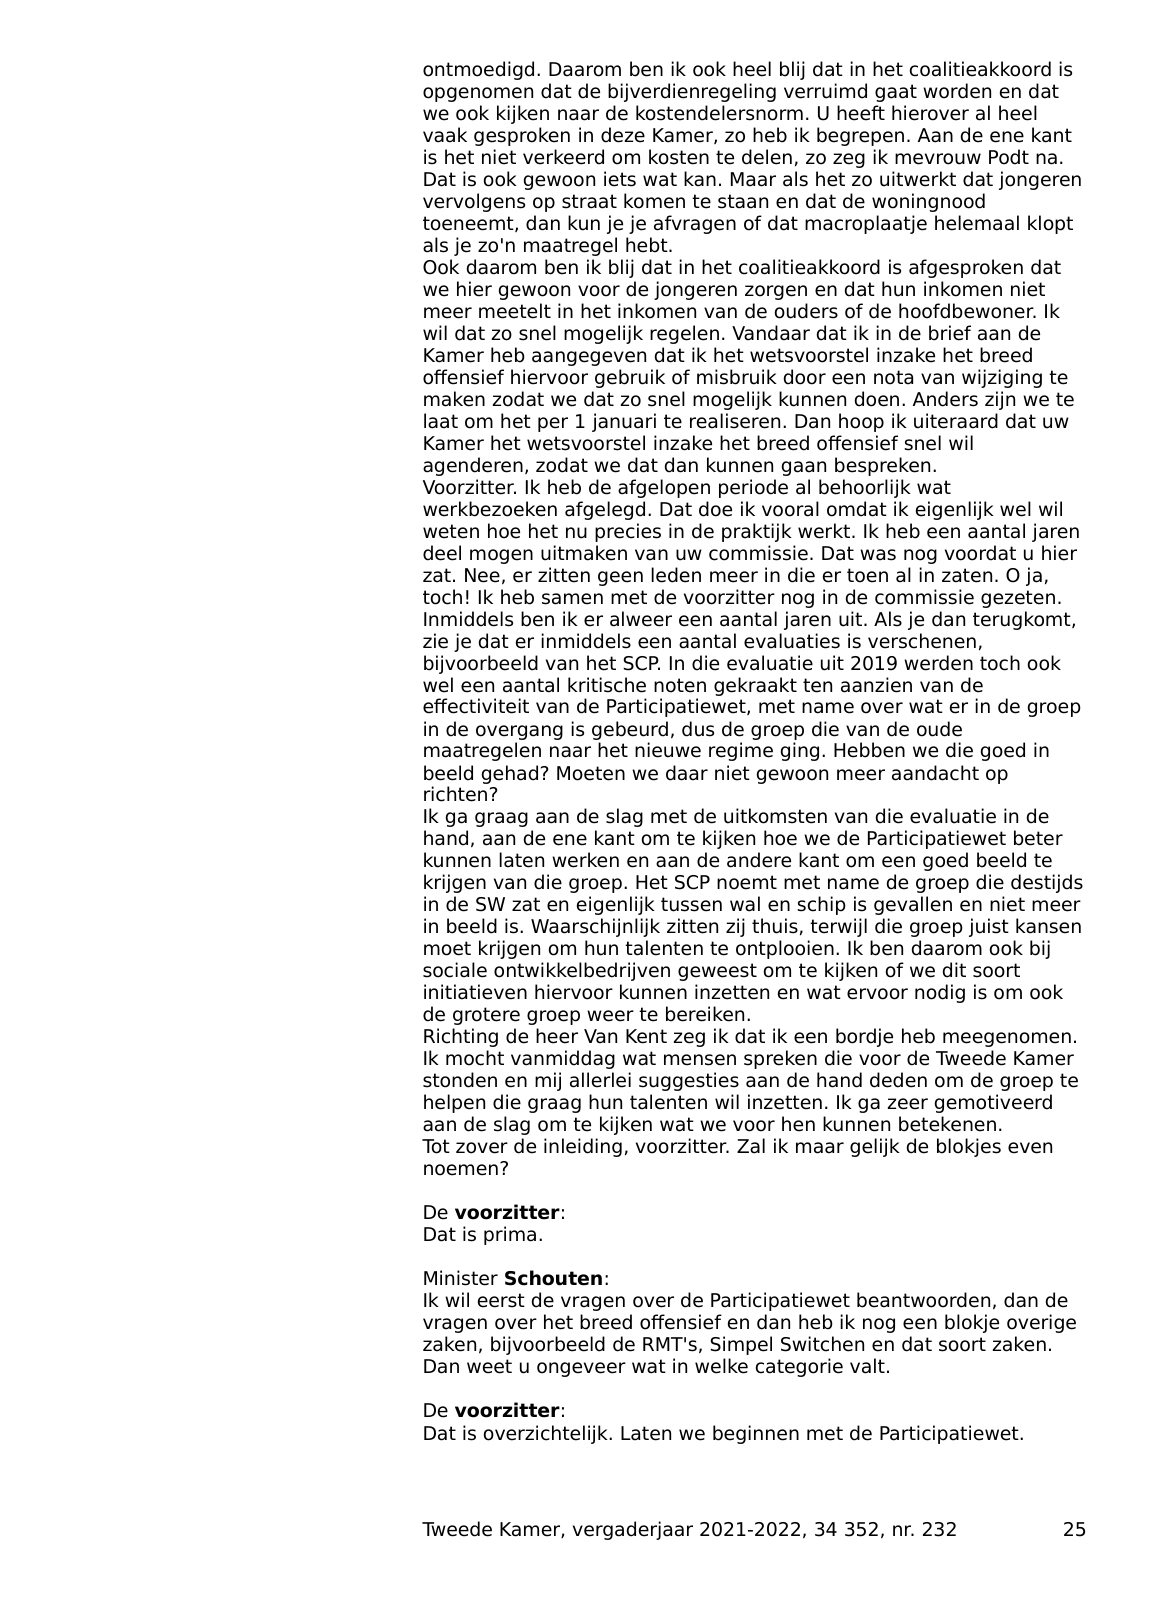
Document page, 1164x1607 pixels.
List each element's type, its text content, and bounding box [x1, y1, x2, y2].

text De voorzitter: [422, 1400, 1087, 1422]
text Dat is overzichtelijk. Laten we beginnen met de Participatiewet. [422, 1422, 1087, 1444]
text Ik wil eerst de vragen over de Participatiewet beantwoorden, dan de vragen over het breed offensief en dan heb ik nog een blokje overige zaken, bijvoorbeeld de RMT's, Simpel Switchen en dat soort zaken. Dan weet u ongeveer wat in welke categorie valt. [422, 1290, 1087, 1378]
text Minister Schouten: [422, 1268, 1087, 1290]
text Richting de heer Van Kent zeg ik dat ik een bordje heb meegenomen. Ik mocht vanmiddag wat mensen spreken die voor de Tweede Kamer stonden en mij allerlei suggesties aan de hand deden om de groep te helpen die graag hun talenten wil inzetten. Ik ga zeer gemotiveerd aan de slag om te kijken wat we voor hen kunnen betekenen. [422, 1026, 1087, 1136]
text De voorzitter: [422, 1202, 1087, 1224]
text Ook daarom ben ik blij dat in het coalitieakkoord is afgesproken dat we hier gewoon voor de jongeren zorgen en dat hun inkomen niet meer meetelt in het inkomen van de ouders of de hoofdbewoner. Ik wil dat zo snel mogelijk regelen. Vandaar dat ik in de brief aan de Kamer heb aangegeven dat ik het wetsvoorstel inzake het breed offensief hiervoor gebruik of misbruik door een nota van wijziging te maken zodat we dat zo snel mogelijk kunnen doen. Anders zijn we te laat om het per 1 januari te realiseren. Dan hoop ik uiteraard dat uw Kamer het wetsvoorstel inzake het breed offensief snel wil agenderen, zodat we dat dan kunnen gaan bespreken. [422, 257, 1087, 477]
text Voorzitter. Ik heb de afgelopen periode al behoorlijk wat werkbezoeken afgelegd. Dat doe ik vooral omdat ik eigenlijk wel wil weten hoe het nu precies in de praktijk werkt. Ik heb een aantal jaren deel mogen uitmaken van uw commissie. Dat was nog voordat u hier zat. Nee, er zitten geen leden meer in die er toen al in zaten. O ja, toch! Ik heb samen met de voorzitter nog in de commissie gezeten. Inmiddels ben ik er alweer een aantal jaren uit. Als je dan terugkomt, zie je dat er inmiddels een aantal evaluaties is verschenen, bijvoorbeeld van het SCP. In die evaluatie uit 2019 werden toch ook wel een aantal kritische noten gekraakt ten aanzien van de effectiviteit van de Participatiewet, met name over wat er in de groep in de overgang is gebeurd, dus de groep die van de oude maatregelen naar het nieuwe regime ging. Hebben we die goed in beeld gehad? Moeten we daar niet gewoon meer aandacht op richten? [422, 477, 1087, 806]
text Ik ga graag aan de slag met de uitkomsten van die evaluatie in de hand, aan de ene kant om te kijken hoe we de Participatiewet beter kunnen laten werken en aan de andere kant om een goed beeld te krijgen van die groep. Het SCP noemt met name de groep die destijds in de SW zat en eigenlijk tussen wal en schip is gevallen en niet meer in beeld is. Waarschijnlijk zitten zij thuis, terwijl die groep juist kansen moet krijgen om hun talenten te ontplooien. Ik ben daarom ook bij sociale ontwikkelbedrijven geweest om te kijken of we dit soort initiatieven hiervoor kunnen inzetten en wat ervoor nodig is om ook de grotere groep weer te bereiken. [422, 806, 1087, 1026]
text ontmoedigd. Daarom ben ik ook heel blij dat in het coalitieakkoord is opgenomen dat de bijverdienregeling verruimd gaat worden en dat we ook kijken naar de kostendelersnorm. U heeft hierover al heel vaak gesproken in deze Kamer, zo heb ik begrepen. Aan de ene kant is het niet verkeerd om kosten te delen, zo zeg ik mevrouw Podt na. Dat is ook gewoon iets wat kan. Maar als het zo uitwerkt dat jongeren vervolgens op straat komen te staan en dat de woningnood toeneemt, dan kun je je afvragen of dat macroplaatje helemaal klopt als je zo'n maatregel hebt. [422, 59, 1087, 257]
text Dat is prima. [422, 1224, 1087, 1246]
text Tot zover de inleiding, voorzitter. Zal ik maar gelijk de blokjes even noemen? [422, 1136, 1087, 1180]
